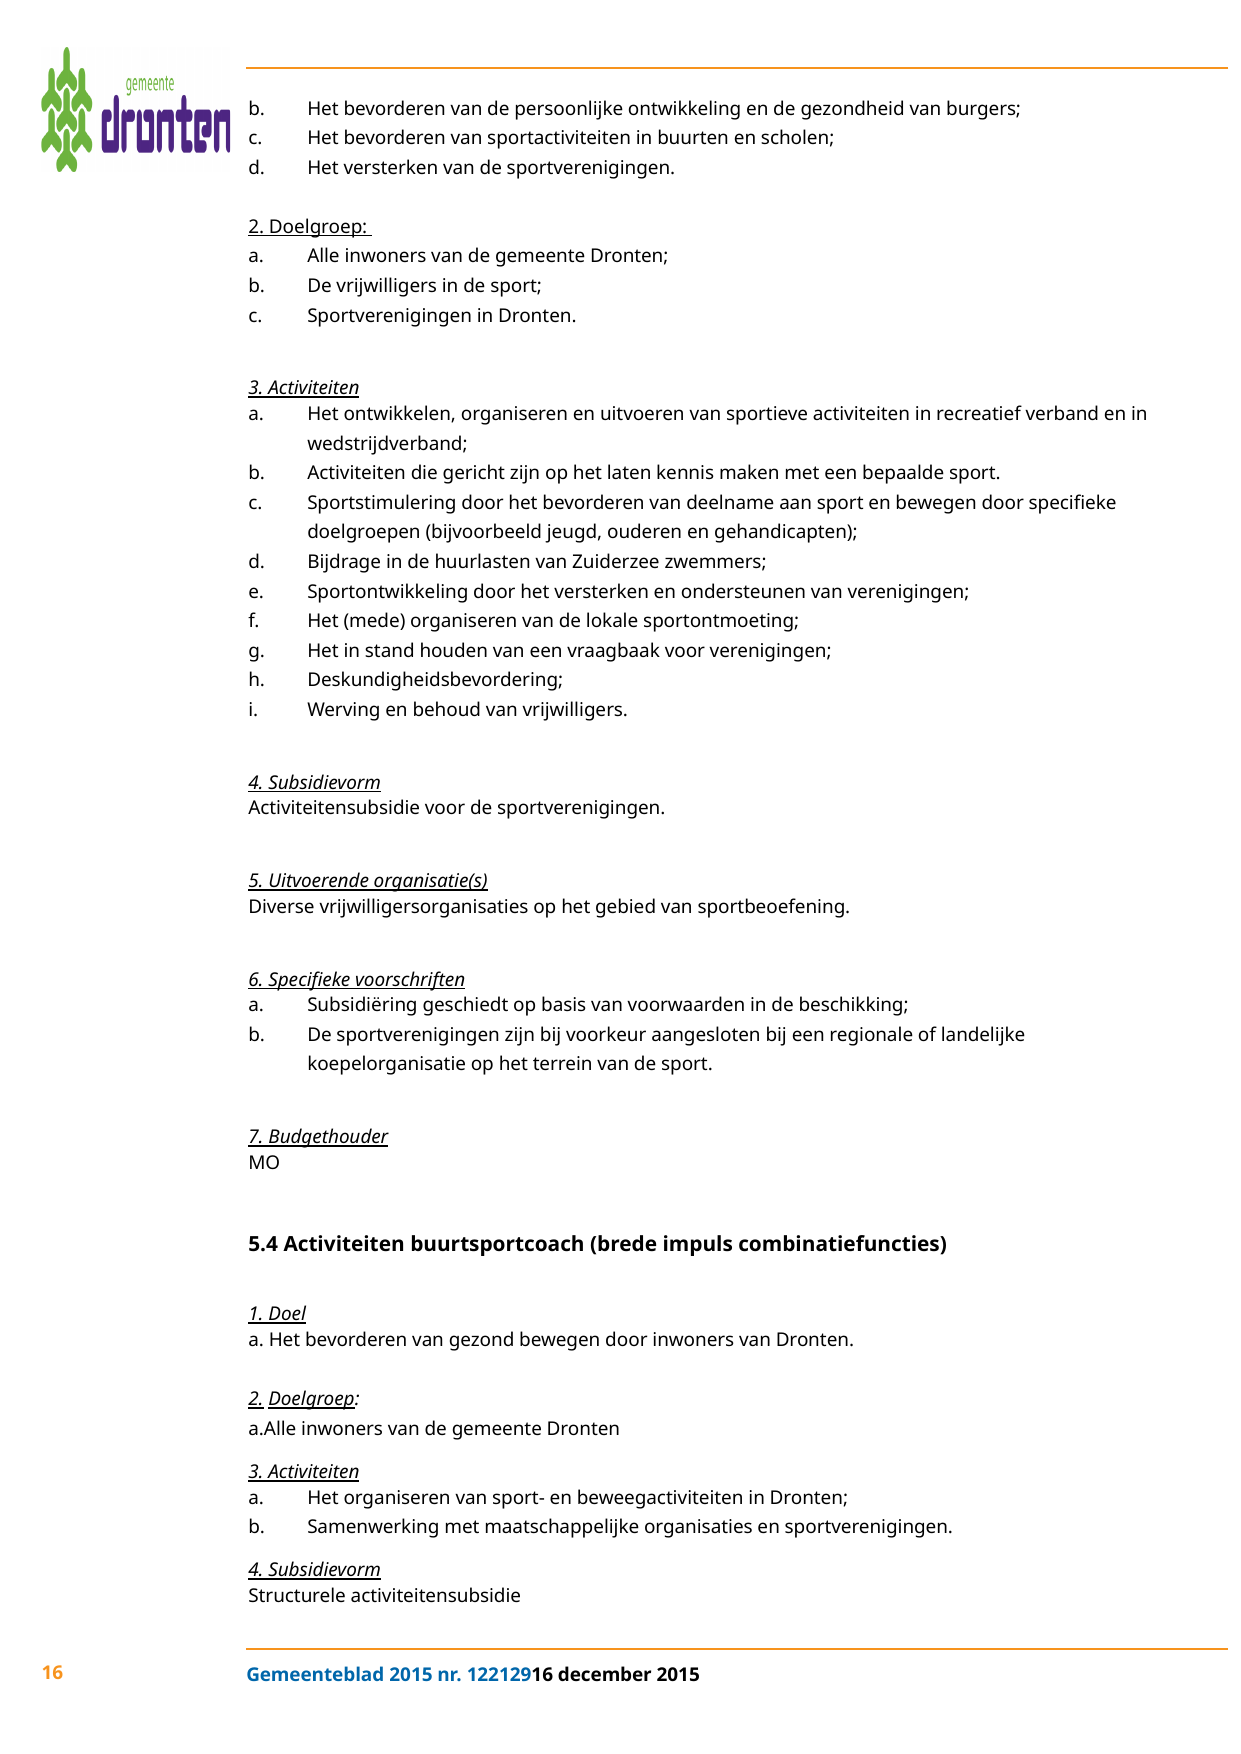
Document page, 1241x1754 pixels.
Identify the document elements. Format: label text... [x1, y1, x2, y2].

list De vrijwilligers in de sport; [248, 272, 1152, 298]
list Activiteiten die gericht zijn op het laten kennis maken met een bepaalde sport. [248, 459, 1152, 485]
text Diverse vrijwilligersorganisaties op het gebied van sportbeoefening. [248, 893, 1152, 919]
text 7. Budgethouder [248, 1123, 1152, 1149]
list De sportverenigingen zijn bij voorkeur aangesloten bij een regionale of landelijke koepelorganisatie op het terrein van de sport. [248, 1021, 1152, 1076]
text 2. Doelgroep: [248, 1386, 1152, 1411]
text a. Het bevorderen van gezond bewegen door inwoners van Dronten. [248, 1326, 1152, 1352]
list Het (mede) organiseren van de lokale sportontmoeting; [248, 607, 1152, 633]
list Het bevorderen van sportactiviteiten in buurten en scholen; [248, 124, 1152, 150]
text MO [248, 1149, 1152, 1175]
list Subsidiëring geschiedt op basis van voorwaarden in de beschikking; [248, 991, 1152, 1017]
text 5. Uitvoerende organisatie(s) [248, 867, 1152, 893]
list Sportontwikkeling door het versterken en ondersteunen van verenigingen; [248, 578, 1152, 603]
text 5.4 Activiteiten buurtsportcoach (brede impuls combinatiefuncties) [248, 1229, 1152, 1257]
list Samenwerking met maatschappelijke organisaties en sportverenigingen. [248, 1513, 1152, 1539]
text 2. Doelgroep: [248, 213, 1152, 239]
list Alle inwoners van de gemeente Dronten; [248, 243, 1152, 268]
text 1. Doel [248, 1301, 1152, 1326]
text 3. Activiteiten [248, 1458, 1152, 1484]
list Werving en behoud van vrijwilligers. [248, 696, 1152, 722]
list Het ontwikkelen, organiseren en uitvoeren van sportieve activiteiten in recreatief verband en in wedstrijdverband; [248, 400, 1152, 456]
picture [41, 47, 231, 172]
list Het bevorderen van de persoonlijke ontwikkeling en de gezondheid van burgers; [248, 95, 1152, 121]
list Het organiseren van sport- en beweegactiviteiten in Dronten; [248, 1484, 1152, 1510]
list Bijdrage in de huurlasten van Zuiderzee zwemmers; [248, 548, 1152, 574]
text 4. Subsidievorm [248, 1557, 1152, 1582]
list Deskundigheidsbevordering; [248, 667, 1152, 692]
text 3. Activiteiten [248, 374, 1152, 400]
list Het versterken van de sportverenigingen. [248, 154, 1152, 180]
text a.Alle inwoners van de gemeente Dronten [248, 1415, 1152, 1441]
text 4. Subsidievorm [248, 769, 1152, 794]
text Activiteitensubsidie voor de sportverenigingen. [248, 794, 1152, 820]
list Sportstimulering door het bevorderen van deelname aan sport en bewegen door specifieke doelgroepen (bijvoorbeeld jeugd, ouderen en gehandicapten); [248, 489, 1152, 544]
text 6. Specifieke voorschriften [248, 966, 1152, 991]
text Structurele activiteitensubsidie [248, 1582, 1152, 1608]
list Het in stand houden van een vraagbaak voor verenigingen; [248, 637, 1152, 663]
list Sportverenigingen in Dronten. [248, 302, 1152, 328]
